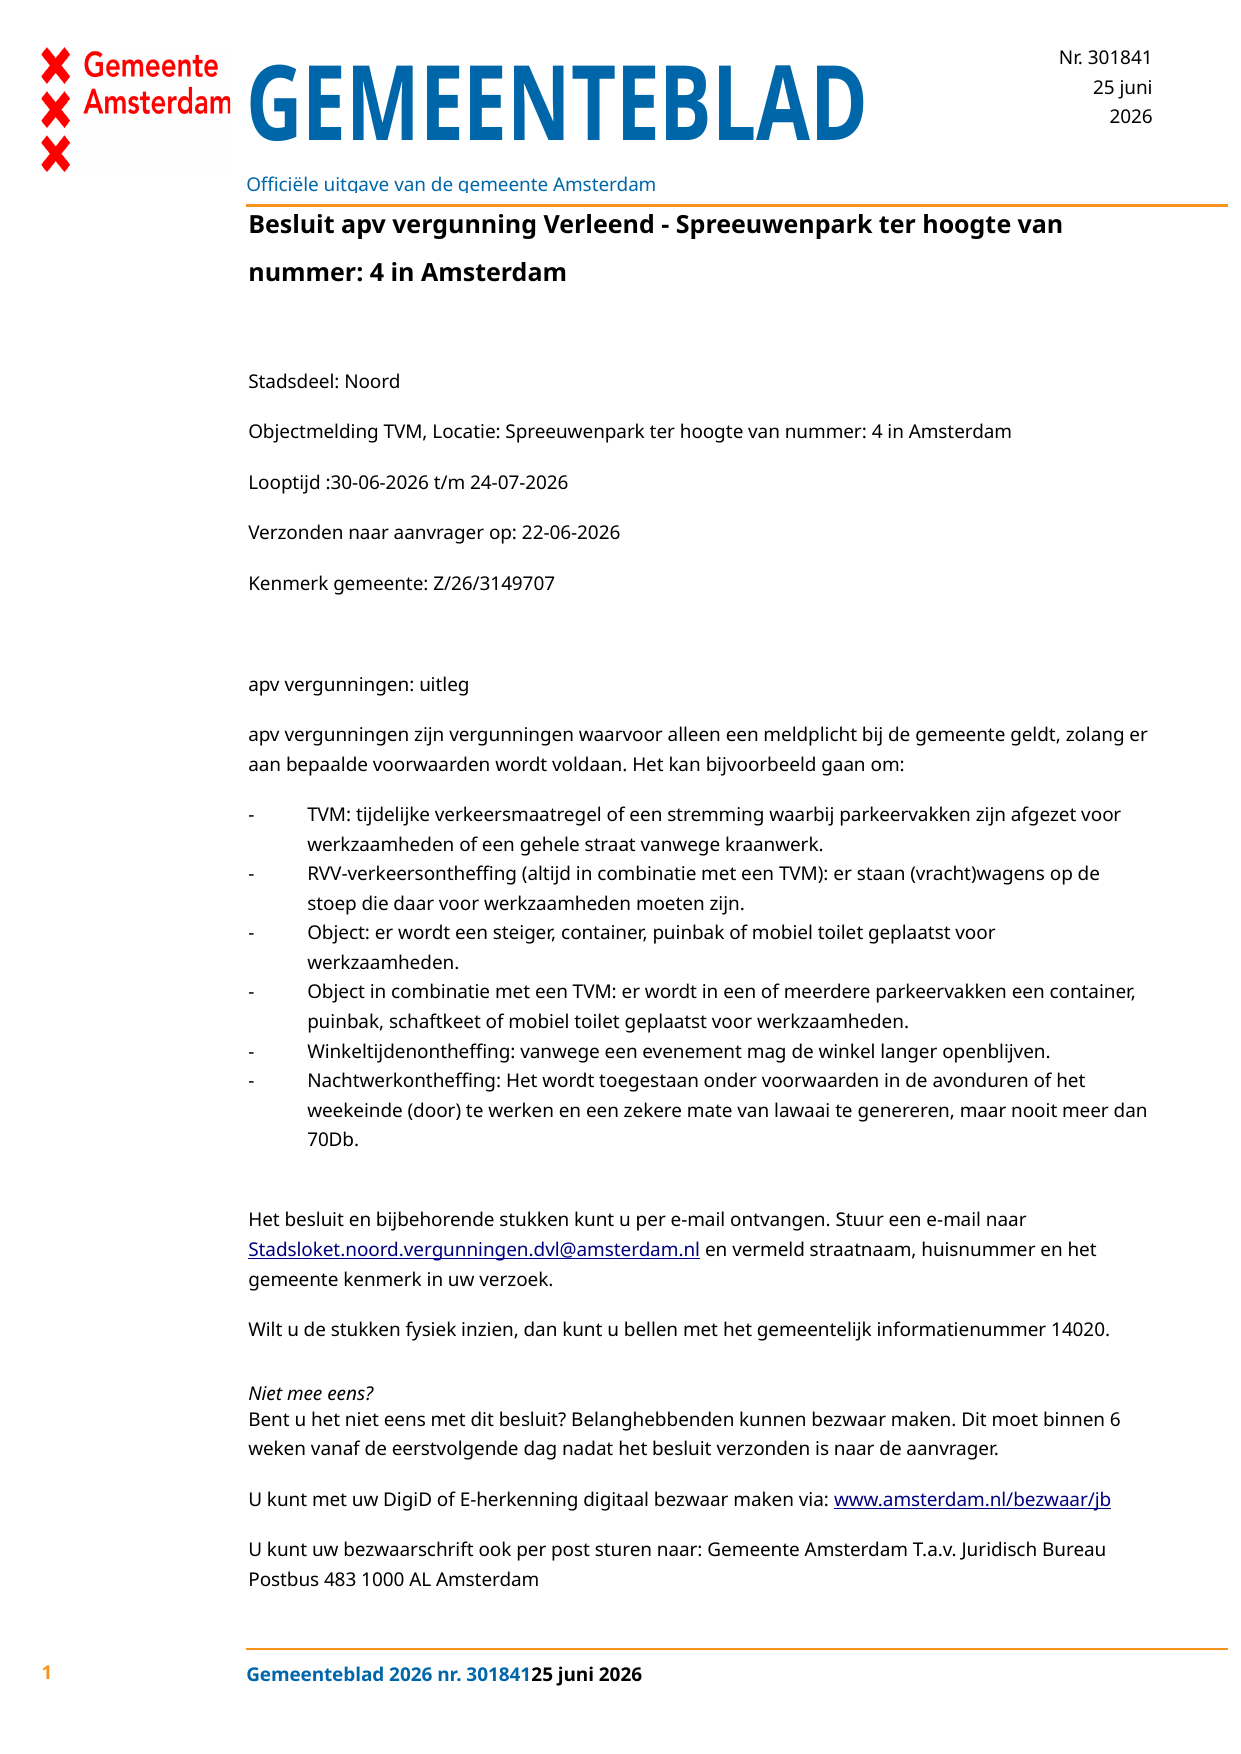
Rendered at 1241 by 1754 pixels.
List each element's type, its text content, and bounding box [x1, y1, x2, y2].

list Winkeltijdenontheffing: vanwege een evenement mag de winkel langer openblijven. [248, 1038, 1152, 1064]
text Objectmelding TVM, Locatie: Spreeuwenpark ter hoogte van nummer: 4 in Amsterdam [248, 419, 1152, 444]
text Kenmerk gemeente: Z/26/3149707 [248, 570, 1152, 596]
text U kunt uw bezwaarschrift ook per post sturen naar: Gemeente Amsterdam T.a.v. Juridisch Bureau Postbus 483 1000 AL Amsterdam [248, 1536, 1152, 1592]
text apv vergunningen zijn vergunningen waarvoor alleen een meldplicht bij de gemeente geldt, zolang er aan bepaalde voorwaarden wordt voldaan. Het kan bijvoorbeeld gaan om: [248, 721, 1152, 777]
text Bent u het niet eens met dit besluit? Belanghebbenden kunnen bezwaar maken. Dit moet binnen 6 weken vanaf de eerstvolgende dag nadat het besluit verzonden is naar de aanvrager. [248, 1406, 1152, 1461]
text Verzonden naar aanvrager op: 22-06-2026 [248, 519, 1152, 545]
list Nachtwerkontheffing: Het wordt toegestaan onder voorwaarden in de avonduren of het weekeinde (door) te werken en een zekere mate van lawaai te genereren, maar nooit meer dan 70Db. [248, 1067, 1152, 1152]
text Besluit apv vergunning Verleend - Spreeuwenpark ter hoogte van nummer: 4 in Amsterdam [248, 207, 1152, 288]
text Niet mee eens? [248, 1380, 1152, 1406]
text Het besluit en bijbehorende stukken kunt u per e-mail ontvangen. Stuur een e-mail naar Stadsloket.noord.vergunningen.dvl@amsterdam.nl en vermeld straatnaam, huisnummer en het gemeente kenmerk in uw verzoek. [248, 1207, 1152, 1292]
picture [41, 47, 231, 172]
list Object: er wordt een steiger, container, puinbak of mobiel toilet geplaatst voor werkzaamheden. [248, 919, 1152, 975]
text Looptijd :30-06-2026 t/m 24-07-2026 [248, 469, 1152, 495]
text apv vergunningen: uitleg [248, 671, 1152, 697]
list Object in combinatie met een TVM: er wordt in een of meerdere parkeervakken een container, puinbak, schaftkeet of mobiel toilet geplaatst voor werkzaamheden. [248, 979, 1152, 1034]
text Wilt u de stukken fysiek inzien, dan kunt u bellen met het gemeentelijk informatienummer 14020. [248, 1316, 1152, 1342]
list RVV-verkeersontheffing (altijd in combinatie met een TVM): er staan (vracht)wagens op de stoep die daar voor werkzaamheden moeten zijn. [248, 860, 1152, 916]
text Stadsdeel: Noord [248, 368, 1152, 394]
list TVM: tijdelijke verkeersmaatregel of een stremming waarbij parkeervakken zijn afgezet voor werkzaamheden of een gehele straat vanwege kraanwerk. [248, 801, 1152, 857]
text U kunt met uw DigiD of E-herkenning digitaal bezwaar maken via: www.amsterdam.nl/bezwaar/jb [248, 1486, 1152, 1512]
